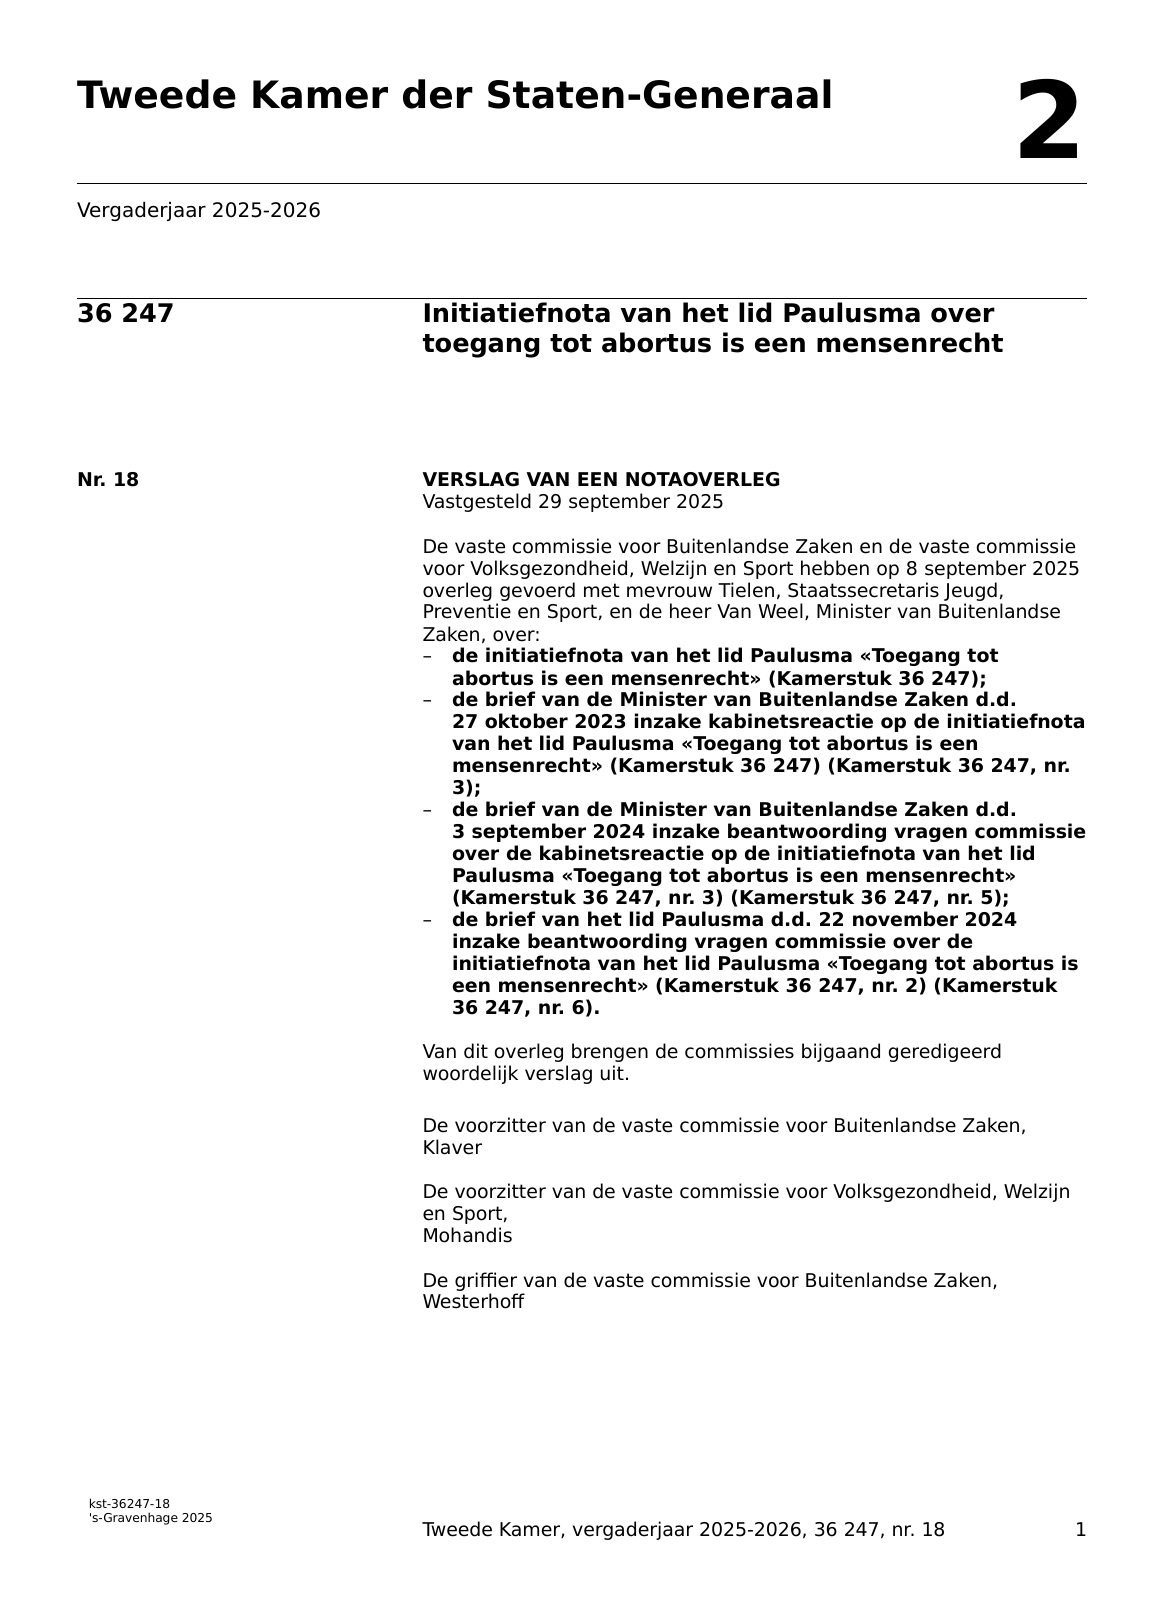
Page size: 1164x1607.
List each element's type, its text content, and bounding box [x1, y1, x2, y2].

text De voorzitter van de vaste commissie voor Volksgezondheid, Welzijn en Sport, Mohandis [422, 1181, 1087, 1247]
subtitle 36 247 Initiatiefnota van het lid Paulusma over toegang tot abortus is een mensenrecht [77, 299, 1087, 358]
table_cell Vergaderjaar 2025-2026 [77, 184, 1087, 298]
text kst-36247-18 [88, 1497, 323, 1511]
text – de brief van de Minister van Buitenlandse Zaken d.d. 3 september 2024 inzake beantwoording vragen commissie over de kabinetsreactie op de initiatiefnota van het lid Paulusma «Toegang tot abortus is een mensenrecht» (Kamerstuk 36 247, nr. 3) (Kamerstuk 36 247, nr. 5); [422, 799, 1087, 909]
text De vaste commissie voor Buitenlandse Zaken en de vaste commissie voor Volksgezondheid, Welzijn en Sport hebben op 8 september 2025 overleg gevoerd met mevrouw Tielen, Staatssecretaris Jeugd, Preventie en Sport, en de heer Van Weel, Minister van Buitenlandse Zaken, over: [422, 536, 1087, 645]
text – de brief van het lid Paulusma d.d. 22 november 2024 inzake beantwoording vragen commissie over de initiatiefnota van het lid Paulusma «Toegang tot abortus is een mensenrecht» (Kamerstuk 36 247, nr. 2) (Kamerstuk 36 247, nr. 6). [422, 909, 1087, 1019]
subtitle Nr. 18 VERSLAG VAN EEN NOTAOVERLEG [77, 469, 1087, 491]
text Vastgesteld 29 september 2025 [422, 491, 1087, 513]
text – de brief van de Minister van Buitenlandse Zaken d.d. 27 oktober 2023 inzake kabinetsreactie op de initiatiefnota van het lid Paulusma «Toegang tot abortus is een mensenrecht» (Kamerstuk 36 247) (Kamerstuk 36 247, nr. 3); [422, 689, 1087, 799]
table_header Tweede Kamer der Staten-Generaal [77, 59, 886, 183]
text 's-Gravenhage 2025 [88, 1511, 323, 1525]
text De voorzitter van de vaste commissie voor Buitenlandse Zaken, Klaver [422, 1115, 1087, 1159]
text – de initiatiefnota van het lid Paulusma «Toegang tot abortus is een mensenrecht» (Kamerstuk 36 247); [422, 645, 1087, 689]
text De griffier van de vaste commissie voor Buitenlandse Zaken, Westerhoff [422, 1269, 1087, 1313]
text Van dit overleg brengen de commissies bijgaand geredigeerd woordelijk verslag uit. [422, 1041, 1087, 1085]
table_header 2 [886, 59, 1087, 183]
